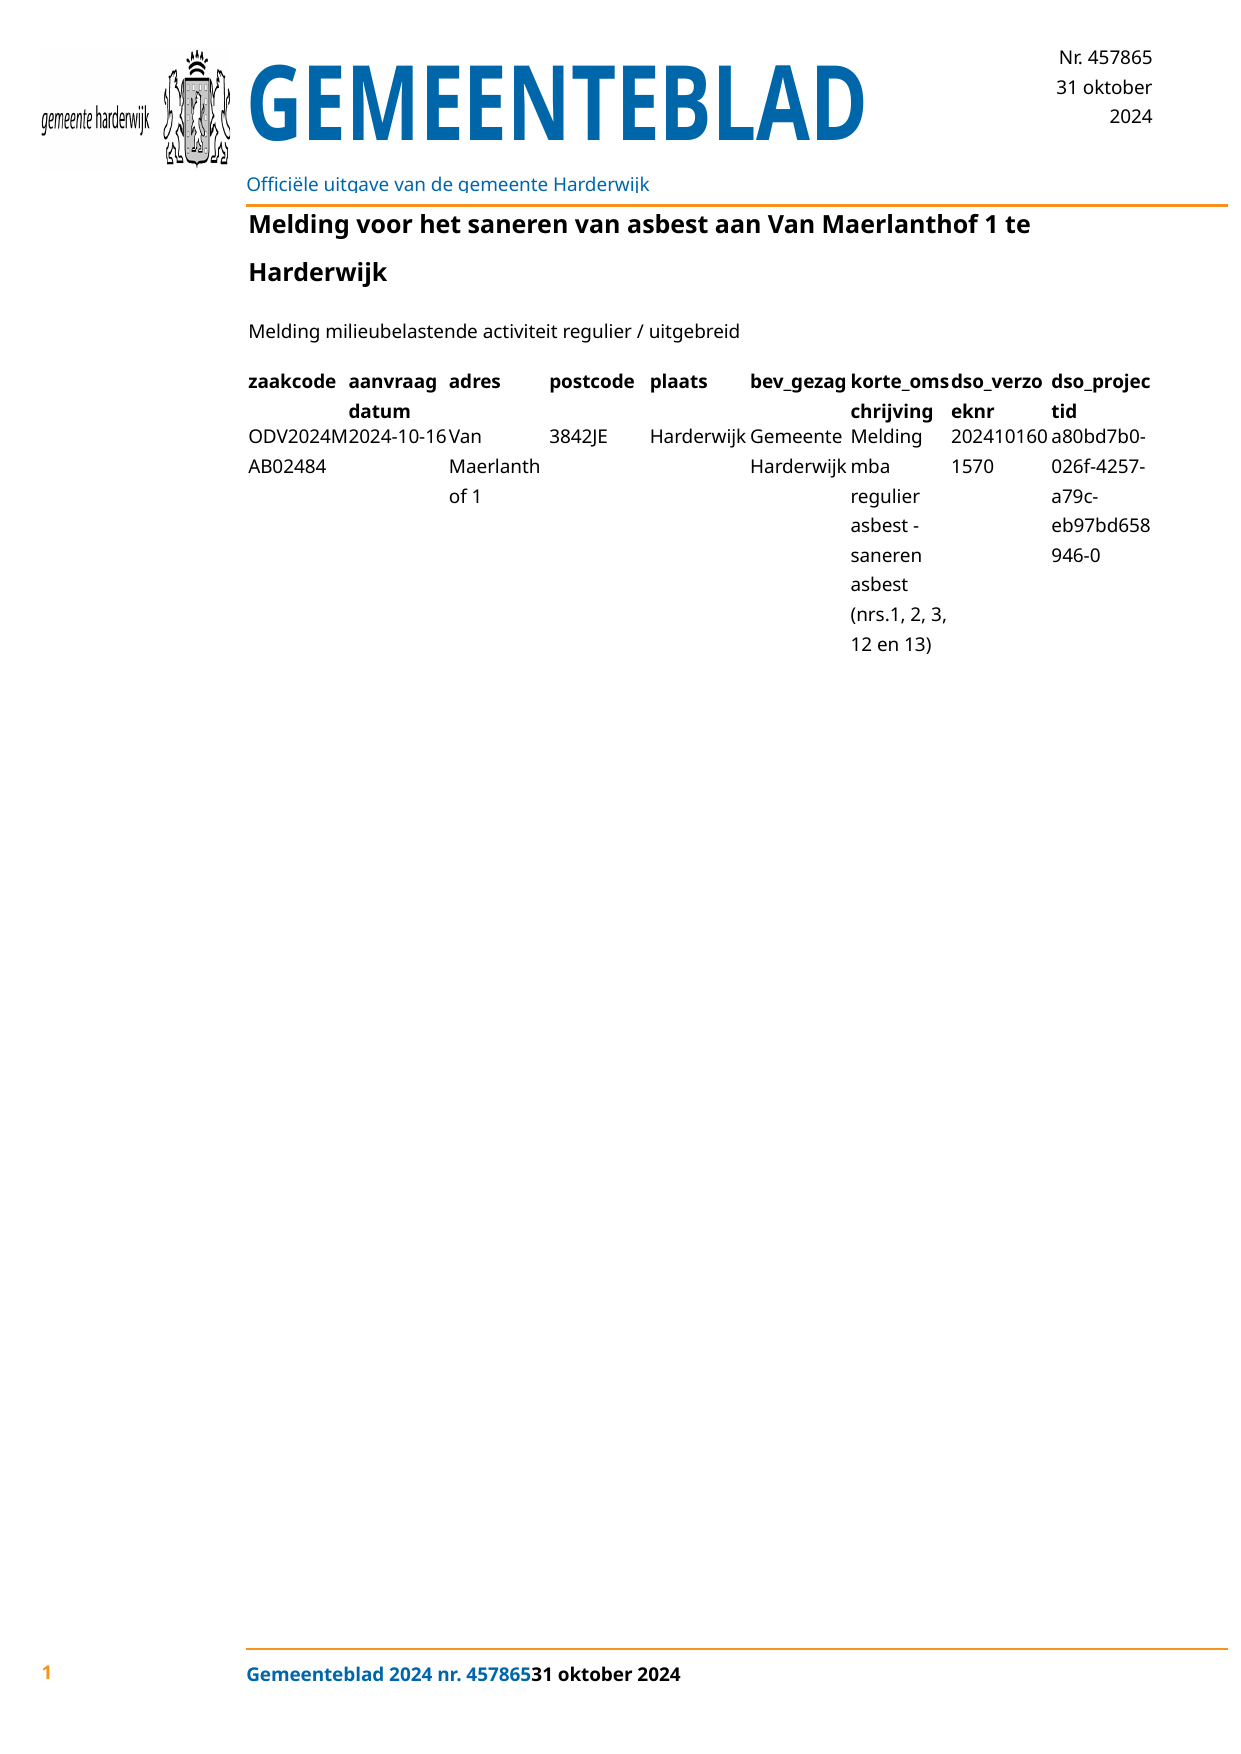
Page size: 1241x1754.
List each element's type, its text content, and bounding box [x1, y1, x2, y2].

table_header plaats [650, 369, 750, 424]
table_cell Van Maerlanthof 1 [449, 424, 549, 657]
table_header dso_verzoeknr [951, 369, 1051, 424]
text Melding milieubelastende activiteit regulier / uitgebreid [248, 318, 1152, 344]
table_cell Harderwijk [650, 424, 750, 657]
text Melding voor het saneren van asbest aan Van Maerlanthof 1 te Harderwijk [248, 207, 1152, 288]
table_header adres [449, 369, 549, 424]
table_header korte_omschrijving [850, 369, 951, 424]
table_cell 2024101601570 [951, 424, 1051, 657]
table_cell Melding mba regulier asbest - saneren asbest (nrs.1, 2, 3, 12 en 13) [850, 424, 951, 657]
table_header postcode [549, 369, 649, 424]
table_cell Gemeente Harderwijk [750, 424, 850, 657]
table_header bev_gezag [750, 369, 850, 424]
table_header aanvraagdatum [348, 369, 449, 424]
table_header dso_projectid [1051, 369, 1152, 424]
table_cell 3842JE [549, 424, 649, 657]
table_cell ODV2024MAB02484 [248, 424, 348, 657]
table_header zaakcode [248, 369, 348, 424]
table_cell a80bd7b0-026f-4257-a79c-eb97bd658946-0 [1051, 424, 1152, 657]
picture [41, 47, 231, 172]
table_cell 2024-10-16 [348, 424, 449, 657]
